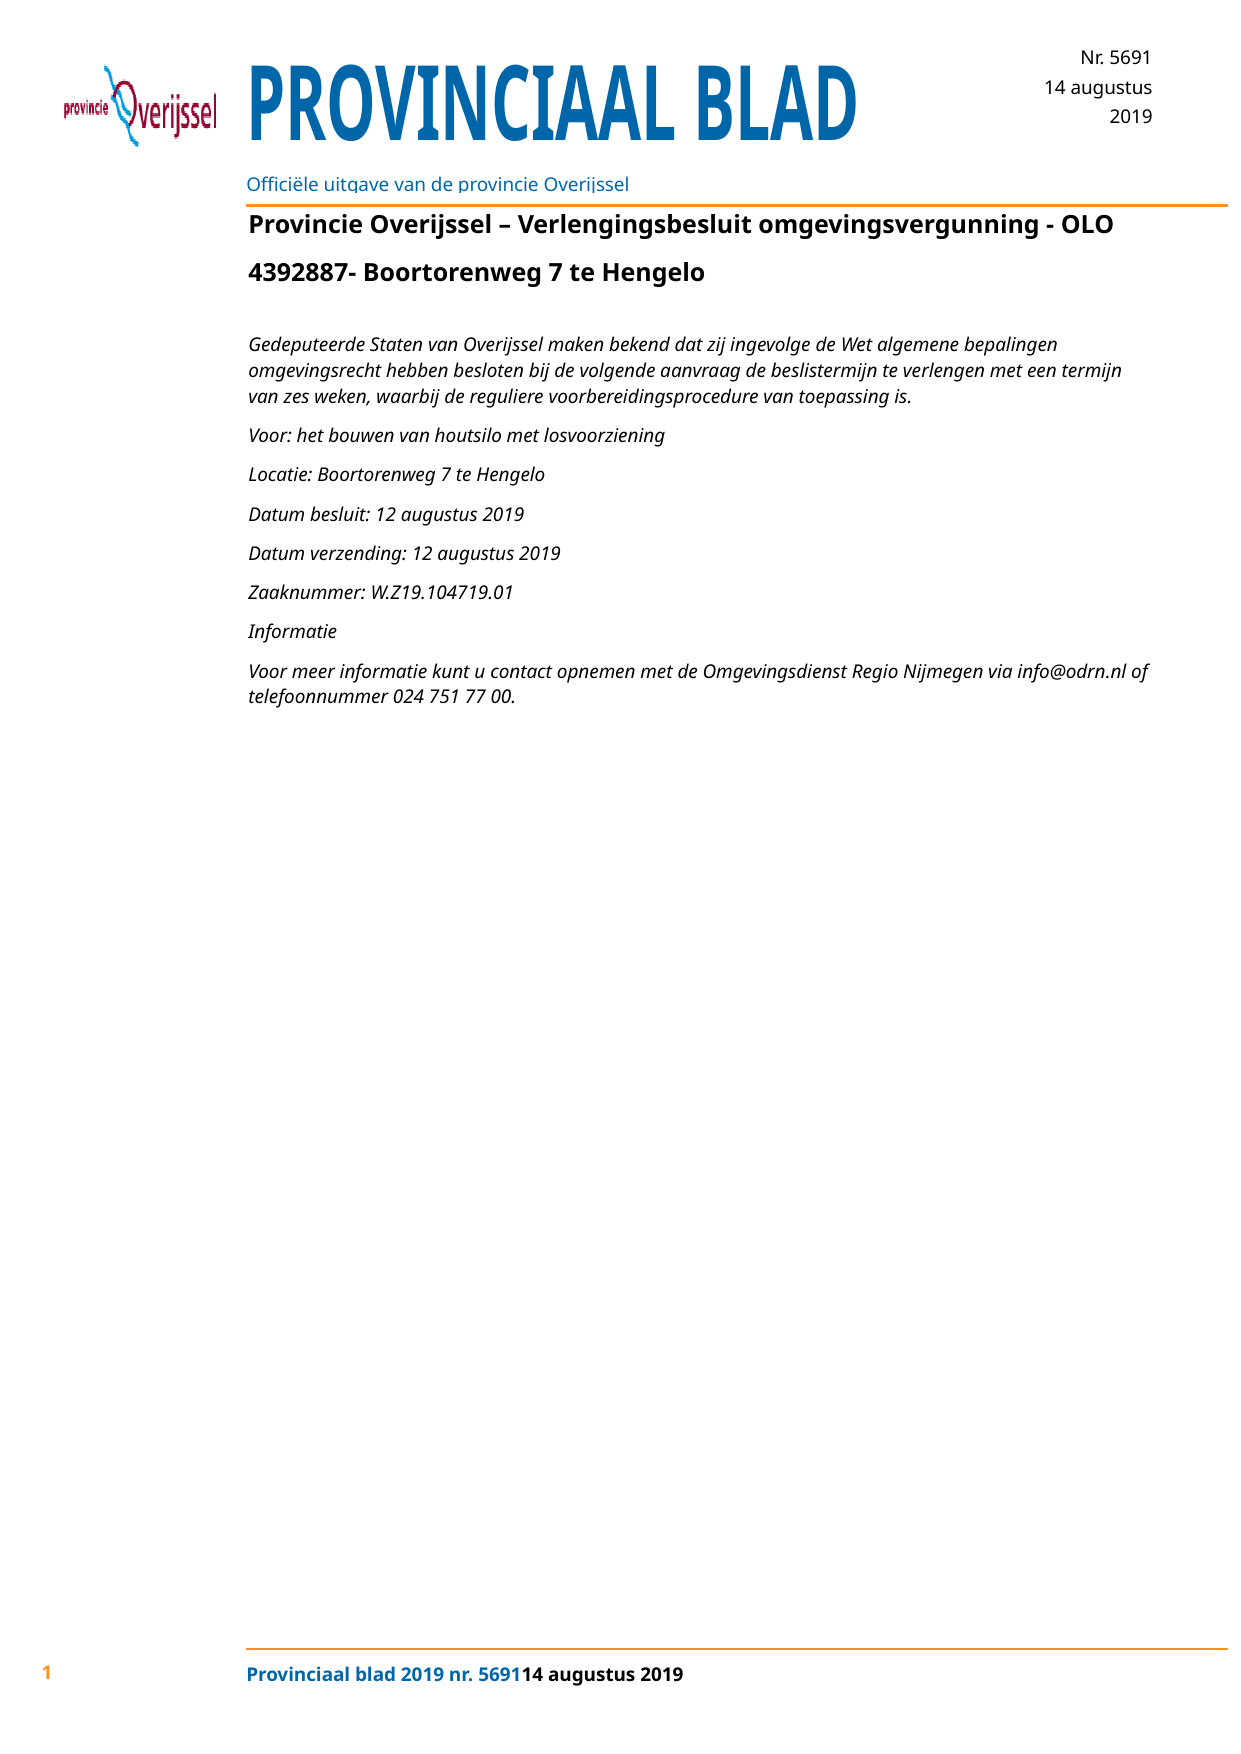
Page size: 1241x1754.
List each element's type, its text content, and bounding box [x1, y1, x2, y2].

text Locatie: Boortorenweg 7 te Hengelo [248, 461, 1152, 487]
picture [41, 47, 231, 172]
text Gedeputeerde Staten van Overijssel maken bekend dat zij ingevolge de Wet algemene bepalingen omgevingsrecht hebben besloten bij de volgende aanvraag de beslistermijn te verlengen met een termijn van zes weken, waarbij de reguliere voorbereidingsprocedure van toepassing is. [248, 331, 1152, 409]
text Informatie [248, 618, 1152, 644]
text Datum besluit: 12 augustus 2019 [248, 501, 1152, 526]
text Provincie Overijssel – Verlengingsbesluit omgevingsvergunning - OLO 4392887- Boortorenweg 7 te Hengelo [248, 207, 1152, 288]
text Voor: het bouwen van houtsilo met losvoorziening [248, 422, 1152, 448]
text Datum verzending: 12 augustus 2019 [248, 540, 1152, 566]
text Zaaknummer: W.Z19.104719.01 [248, 579, 1152, 605]
text Voor meer informatie kunt u contact opnemen met de Omgevingsdienst Regio Nijmegen via info@odrn.nl of telefoonnummer 024 751 77 00. [248, 658, 1152, 709]
